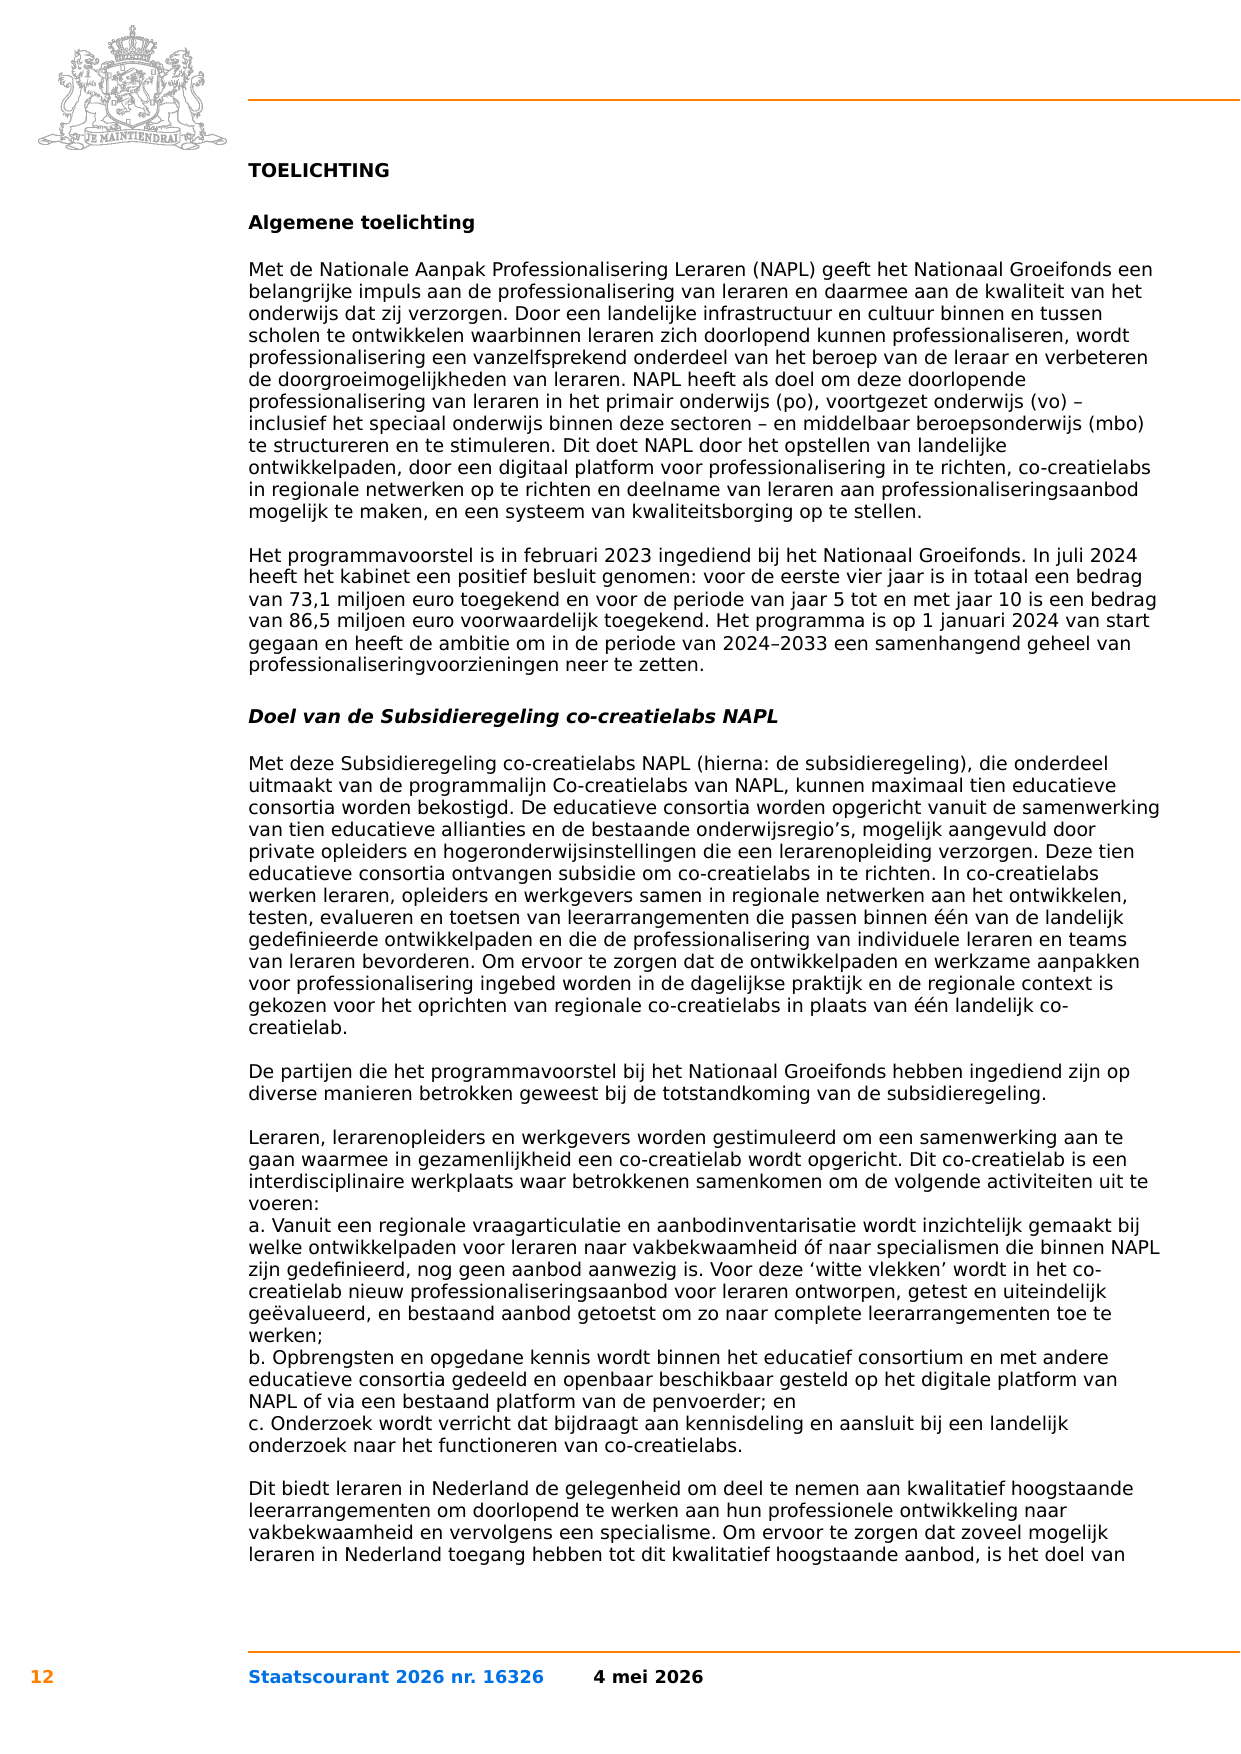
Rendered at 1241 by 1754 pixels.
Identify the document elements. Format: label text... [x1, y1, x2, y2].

text Met de Nationale Aanpak Professionalisering Leraren (NAPL) geeft het Nationaal Groeifonds een belangrijke impuls aan de professionalisering van leraren en daarmee aan de kwaliteit van het onderwijs dat zij verzorgen. Door een landelijke infrastructuur en cultuur binnen en tussen scholen te ontwikkelen waarbinnen leraren zich doorlopend kunnen professionaliseren, wordt professionalisering een vanzelfsprekend onderdeel van het beroep van de leraar en verbeteren de doorgroeimogelijkheden van leraren. NAPL heeft als doel om deze doorlopende professionalisering van leraren in het primair onderwijs (po), voortgezet onderwijs (vo) – inclusief het speciaal onderwijs binnen deze sectoren – en middelbaar beroepsonderwijs (mbo) te structureren en te stimuleren. Dit doet NAPL door het opstellen van landelijke ontwikkelpaden, door een digitaal platform voor professionalisering in te richten, co-creatielabs in regionale netwerken op te richten en deelname van leraren aan professionaliseringsaanbod mogelijk te maken, en een systeem van kwaliteitsborging op te stellen. [248, 259, 1163, 523]
text Het programmavoorstel is in februari 2023 ingediend bij het Nationaal Groeifonds. In juli 2024 heeft het kabinet een positief besluit genomen: voor de eerste vier jaar is in totaal een bedrag van 73,1 miljoen euro toegekend en voor de periode van jaar 5 tot en met jaar 10 is een bedrag van 86,5 miljoen euro voorwaardelijk toegekend. Het programma is op 1 januari 2024 van start gegaan en heeft de ambitie om in de periode van 2024–2033 een samenhangend geheel van professionaliseringvoorzieningen neer te zetten. [248, 544, 1163, 676]
text Met deze Subsidieregeling co-creatielabs NAPL (hierna: de subsidieregeling), die onderdeel uitmaakt van de programmalijn Co-creatielabs van NAPL, kunnen maximaal tien educatieve consortia worden bekostigd. De educatieve consortia worden opgericht vanuit de samenwerking van tien educatieve allianties en de bestaande onderwijsregio’s, mogelijk aangevuld door private opleiders en hogeronderwijsinstellingen die een lerarenopleiding verzorgen. Deze tien educatieve consortia ontvangen subsidie om co-creatielabs in te richten. In co-creatielabs werken leraren, opleiders en werkgevers samen in regionale netwerken aan het ontwikkelen, testen, evalueren en toetsen van leerarrangementen die passen binnen één van de landelijk gedefinieerde ontwikkelpaden en die de professionalisering van individuele leraren en teams van leraren bevorderen. Om ervoor te zorgen dat de ontwikkelpaden en werkzame aanpakken voor professionalisering ingebed worden in de dagelijkse praktijk en de regionale context is gekozen voor het oprichten van regionale co-creatielabs in plaats van één landelijk co-creatielab. [248, 753, 1163, 1039]
text c. Onderzoek wordt verricht dat bijdraagt aan kennisdeling en aansluit bij een landelijk onderzoek naar het functioneren van co-creatielabs. [248, 1412, 1163, 1456]
subtitle TOELICHTING [248, 160, 1163, 182]
picture [38, 25, 227, 150]
text b. Opbrengsten en opgedane kennis wordt binnen het educatief consortium en met andere educatieve consortia gedeeld en openbaar beschikbaar gesteld op het digitale platform van NAPL of via een bestaand platform van de penvoerder; en [248, 1347, 1163, 1412]
text a. Vanuit een regionale vraagarticulatie en aanbodinventarisatie wordt inzichtelijk gemaakt bij welke ontwikkelpaden voor leraren naar vakbekwaamheid óf naar specialismen die binnen NAPL zijn gedefinieerd, nog geen aanbod aanwezig is. Voor deze ‘witte vlekken’ wordt in het co-creatielab nieuw professionaliseringsaanbod voor leraren ontworpen, getest en uiteindelijk geëvalueerd, en bestaand aanbod getoetst om zo naar complete leerarrangementen toe te werken; [248, 1215, 1163, 1347]
text Dit biedt leraren in Nederland de gelegenheid om deel te nemen aan kwalitatief hoogstaande leerarrangementen om doorlopend te werken aan hun professionele ontwikkeling naar vakbekwaamheid en vervolgens een specialisme. Om ervoor te zorgen dat zoveel mogelijk leraren in Nederland toegang hebben tot dit kwalitatief hoogstaande aanbod, is het doel van [248, 1478, 1163, 1566]
text De partijen die het programmavoorstel bij het Nationaal Groeifonds hebben ingediend zijn op diverse manieren betrokken geweest bij de totstandkoming van de subsidieregeling. [248, 1061, 1163, 1105]
text Leraren, lerarenopleiders en werkgevers worden gestimuleerd om een samenwerking aan te gaan waarmee in gezamenlijkheid een co-creatielab wordt opgericht. Dit co-creatielab is een interdisciplinaire werkplaats waar betrokkenen samenkomen om de volgende activiteiten uit te voeren: [248, 1127, 1163, 1215]
subtitle Algemene toelichting [248, 212, 1163, 234]
subtitle Doel van de Subsidieregeling co-creatielabs NAPL [248, 706, 1163, 728]
